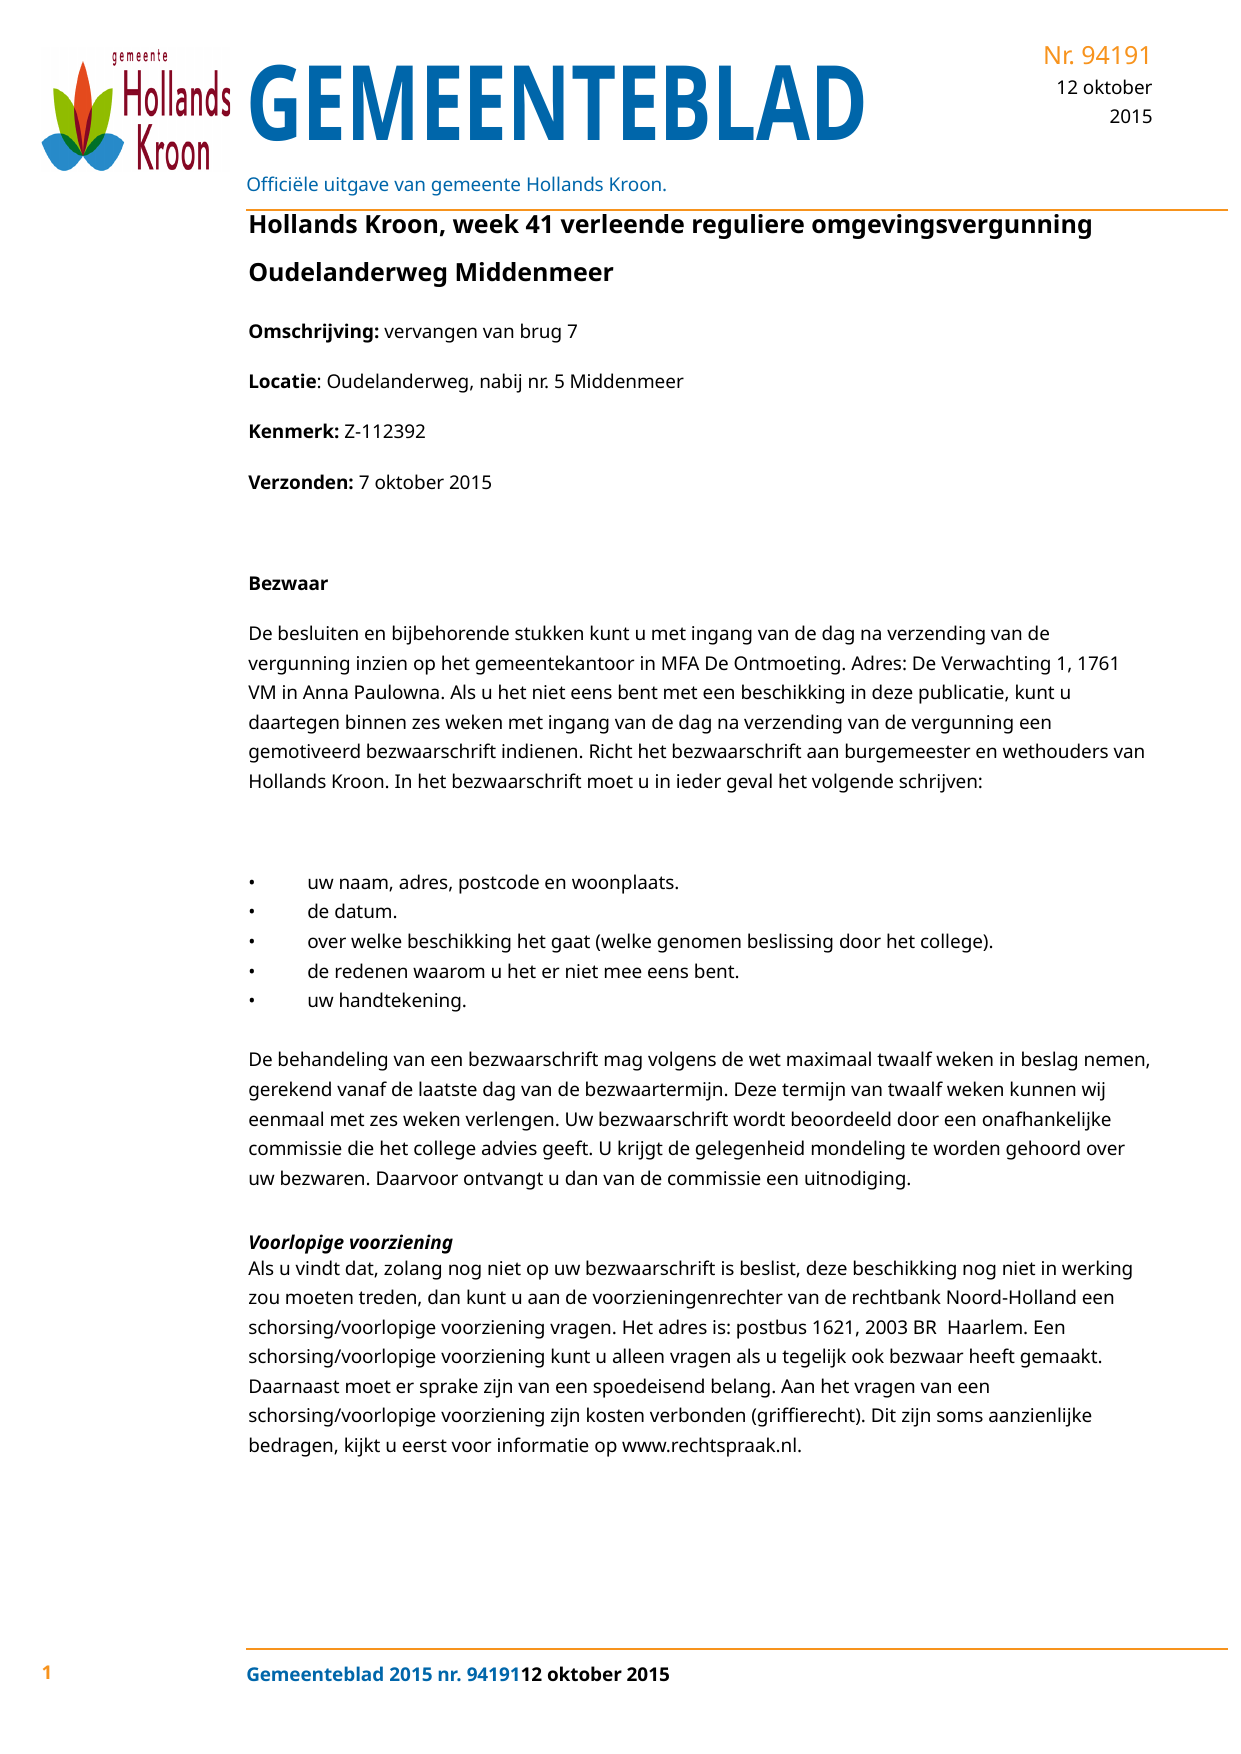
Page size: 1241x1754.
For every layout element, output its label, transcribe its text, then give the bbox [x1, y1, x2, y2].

text Kenmerk: Z-112392 [248, 419, 1152, 444]
text Bezwaar [248, 570, 1152, 596]
text De besluiten en bijbehorende stukken kunt u met ingang van de dag na verzending van de vergunning inzien op het gemeentekantoor in MFA De Ontmoeting. Adres: De Verwachting 1, 1761 VM in Anna Paulowna. Als u het niet eens bent met een beschikking in deze publicatie, kunt u daartegen binnen zes weken met ingang van de dag na verzending van de vergunning een gemotiveerd bezwaarschrift indienen. Richt het bezwaarschrift aan burgemeester en wethouders van Hollands Kroon. In het bezwaarschrift moet u in ieder geval het volgende schrijven: [248, 620, 1152, 794]
text De behandeling van een bezwaarschrift mag volgens de wet maximaal twaalf weken in beslag nemen, gerekend vanaf de laatste dag van de bezwaartermijn. Deze termijn van twaalf weken kunnen wij eenmaal met zes weken verlengen. Uw bezwaarschrift wordt beoordeeld door een onafhankelijke commissie die het college advies geeft. U krijgt de gelegenheid mondeling te worden gehoord over uw bezwaren. Daarvoor ontvangt u dan van de commissie een uitnodiging. [248, 1047, 1152, 1191]
text Voorlopige voorziening [248, 1229, 1152, 1255]
text Als u vindt dat, zolang nog niet op uw bezwaarschrift is beslist, deze beschikking nog niet in werking zou moeten treden, dan kunt u aan de voorzieningenrechter van de rechtbank Noord-Holland een schorsing/voorlopige voorziening vragen. Het adres is: postbus 1621, 2003 BR Haarlem. Een schorsing/voorlopige voorziening kunt u alleen vragen als u tegelijk ook bezwaar heeft gemaakt. Daarnaast moet er sprake zijn van een spoedeisend belang. Aan het vragen van een schorsing/voorlopige voorziening zijn kosten verbonden (griffierecht). Dit zijn soms aanzienlijke bedragen, kijkt u eerst voor informatie op www.rechtspraak.nl. [248, 1255, 1152, 1458]
list over welke beschikking het gaat (welke genomen beslissing door het college). [248, 928, 1152, 954]
list uw naam, adres, postcode en woonplaats. [248, 869, 1152, 895]
list de redenen waarom u het er niet mee eens bent. [248, 958, 1152, 984]
text Omschrijving: vervangen van brug 7 [248, 318, 1152, 344]
text Hollands Kroon, week 41 verleende reguliere omgevingsvergunning Oudelanderweg Middenmeer [248, 211, 1152, 288]
list uw handtekening. [248, 987, 1152, 1013]
list de datum. [248, 899, 1152, 924]
text Verzonden: 7 oktober 2015 [248, 469, 1152, 495]
picture [41, 47, 231, 172]
text Locatie: Oudelanderweg, nabij nr. 5 Middenmeer [248, 368, 1152, 394]
